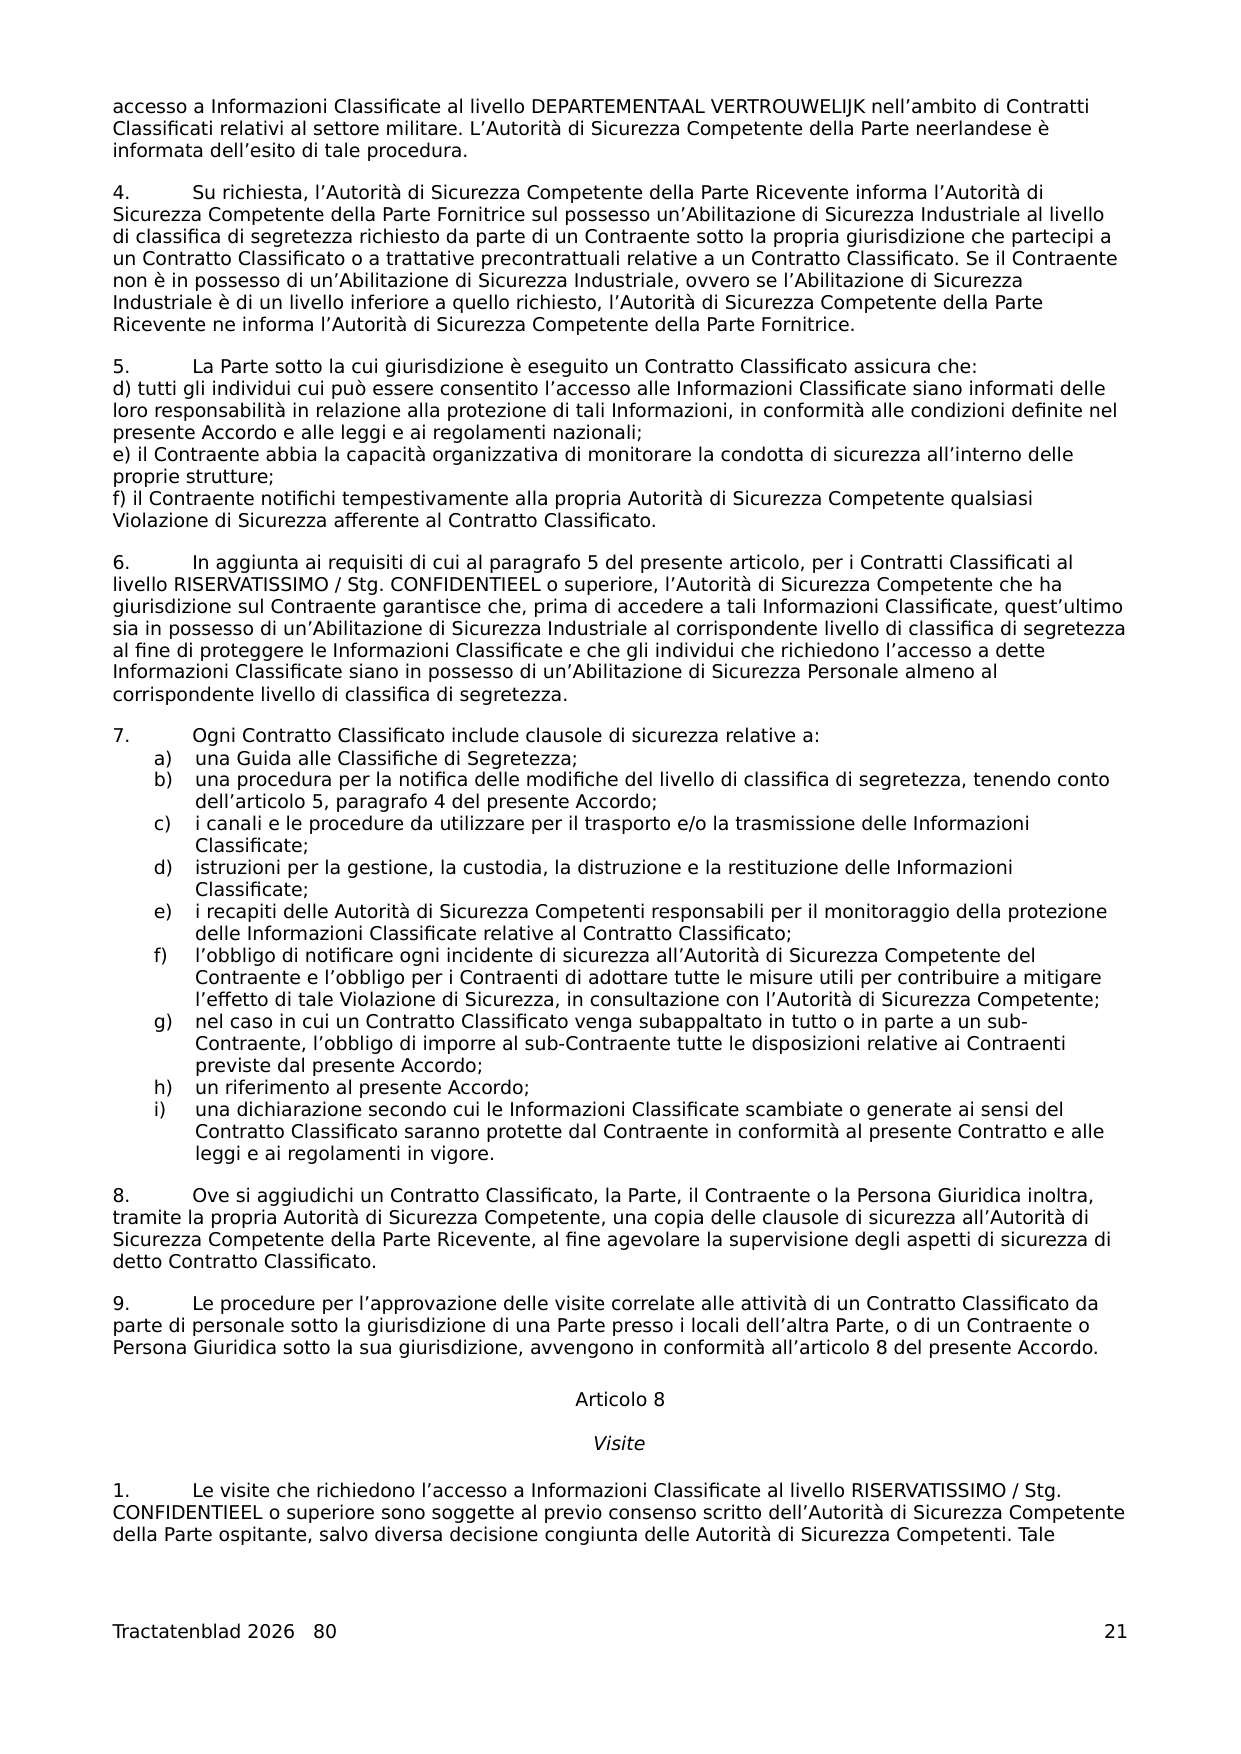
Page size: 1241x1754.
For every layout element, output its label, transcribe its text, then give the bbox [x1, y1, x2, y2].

text 7. Ogni Contratto Classificato include clausole di sicurezza relative a: [112, 725, 1128, 747]
text g) nel caso in cui un Contratto Classificato venga subappaltato in tutto o in parte a un sub-Contraente, l’obbligo di imporre al sub-Contraente tutte le disposizioni relative ai Contraenti previste dal presente Accordo; [153, 1011, 1128, 1077]
text d) tutti gli individui cui può essere consentito l’accesso alle Informazioni Classificate siano informati delle loro responsabilità in relazione alla protezione di tali Informazioni, in conformità alle condizioni definite nel presente Accordo e alle leggi e ai regolamenti nazionali; [112, 378, 1128, 444]
text f) l’obbligo di notificare ogni incidente di sicurezza all’Autorità di Sicurezza Competente del Contraente e l’obbligo per i Contraenti di adottare tutte le misure utili per contribuire a mitigare l’effetto di tale Violazione di Sicurezza, in consultazione con l’Autorità di Sicurezza Competente; [153, 945, 1128, 1011]
text 1. Le visite che richiedono l’accesso a Informazioni Classificate al livello RISERVATISSIMO / Stg. CONFIDENTIEEL o superiore sono soggette al previo consenso scritto dell’Autorità di Sicurezza Competente della Parte ospitante, salvo diversa decisione congiunta delle Autorità di Sicurezza Competenti. Tale [112, 1480, 1128, 1546]
subtitle Articolo 8 Visite [112, 1389, 1128, 1455]
text f) il Contraente notifichi tempestivamente alla propria Autorità di Sicurezza Competente qualsiasi Violazione di Sicurezza afferente al Contratto Classificato. [112, 488, 1128, 532]
text e) i recapiti delle Autorità di Sicurezza Competenti responsabili per il monitoraggio della protezione delle Informazioni Classificate relative al Contratto Classificato; [153, 901, 1128, 945]
text a) una Guida alle Classifiche di Segretezza; [153, 747, 1128, 769]
text d) istruzioni per la gestione, la custodia, la distruzione e la restituzione delle Informazioni Classificate; [153, 857, 1128, 901]
text 9. Le procedure per l’approvazione delle visite correlate alle attività di un Contratto Classificato da parte di personale sotto la giurisdizione di una Parte presso i locali dell’altra Parte, o di un Contraente o Persona Giuridica sotto la sua giurisdizione, avvengono in conformità all’articolo 8 del presente Accordo. [112, 1293, 1128, 1359]
text i) una dichiarazione secondo cui le Informazioni Classificate scambiate o generate ai sensi del Contratto Classificato saranno protette dal Contraente in conformità al presente Contratto e alle leggi e ai regolamenti in vigore. [153, 1099, 1128, 1165]
text accesso a Informazioni Classificate al livello DEPARTEMENTAAL VERTROUWELIJK nell’ambito di Contratti Classificati relativi al settore militare. L’Autorità di Sicurezza Competente della Parte neerlandese è informata dell’esito di tale procedura. [112, 96, 1128, 162]
text 6. In aggiunta ai requisiti di cui al paragrafo 5 del presente articolo, per i Contratti Classificati al livello RISERVATISSIMO / Stg. CONFIDENTIEEL o superiore, l’Autorità di Sicurezza Competente che ha giurisdizione sul Contraente garantisce che, prima di accedere a tali Informazioni Classificate, quest’ultimo sia in possesso di un’Abilitazione di Sicurezza Industriale al corrispondente livello di classifica di segretezza al fine di proteggere le Informazioni Classificate e che gli individui che richiedono l’accesso a dette Informazioni Classificate siano in possesso di un’Abilitazione di Sicurezza Personale almeno al corrispondente livello di classifica di segretezza. [112, 552, 1128, 705]
text 8. Ove si aggiudichi un Contratto Classificato, la Parte, il Contraente o la Persona Giuridica inoltra, tramite la propria Autorità di Sicurezza Competente, una copia delle clausole di sicurezza all’Autorità di Sicurezza Competente della Parte Ricevente, al fine agevolare la supervisione degli aspetti di sicurezza di detto Contratto Classificato. [112, 1185, 1128, 1273]
text b) una procedura per la notifica delle modifiche del livello di classifica di segretezza, tenendo conto dell’articolo 5, paragrafo 4 del presente Accordo; [153, 769, 1128, 813]
text 5. La Parte sotto la cui giurisdizione è eseguito un Contratto Classificato assicura che: [112, 356, 1128, 378]
text c) i canali e le procedure da utilizzare per il trasporto e/o la trasmissione delle Informazioni Classificate; [153, 813, 1128, 857]
text h) un riferimento al presente Accordo; [153, 1077, 1128, 1099]
text 4. Su richiesta, l’Autorità di Sicurezza Competente della Parte Ricevente informa l’Autorità di Sicurezza Competente della Parte Fornitrice sul possesso un’Abilitazione di Sicurezza Industriale al livello di classifica di segretezza richiesto da parte di un Contraente sotto la propria giurisdizione che partecipi a un Contratto Classificato o a trattative precontrattuali relative a un Contratto Classificato. Se il Contraente non è in possesso di un’Abilitazione di Sicurezza Industriale, ovvero se l’Abilitazione di Sicurezza Industriale è di un livello inferiore a quello richiesto, l’Autorità di Sicurezza Competente della Parte Ricevente ne informa l’Autorità di Sicurezza Competente della Parte Fornitrice. [112, 182, 1128, 336]
text e) il Contraente abbia la capacità organizzativa di monitorare la condotta di sicurezza all’interno delle proprie strutture; [112, 444, 1128, 488]
